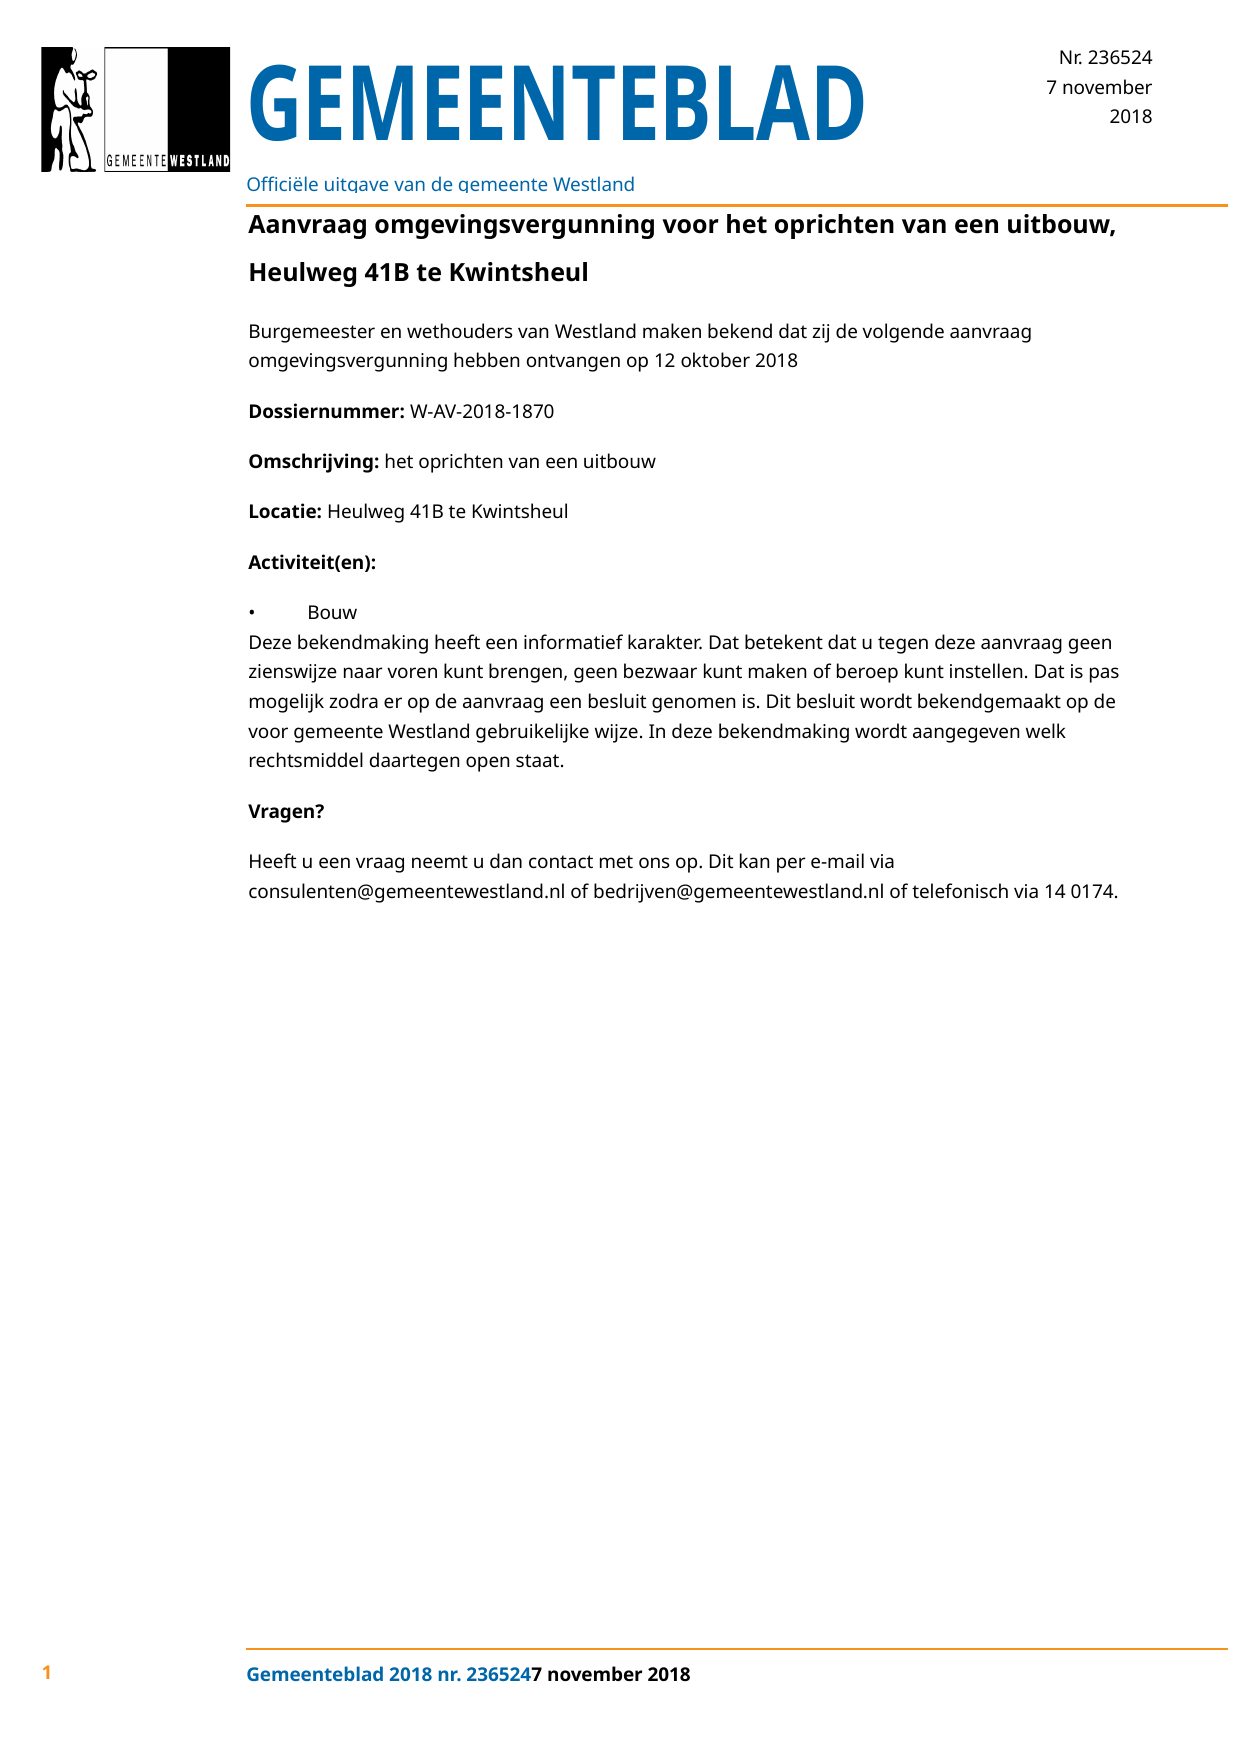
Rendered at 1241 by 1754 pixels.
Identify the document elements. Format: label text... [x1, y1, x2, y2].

text Aanvraag omgevingsvergunning voor het oprichten van een uitbouw, Heulweg 41B te Kwintsheul [248, 207, 1152, 288]
picture [41, 47, 231, 172]
list Bouw [248, 599, 1152, 625]
text Heeft u een vraag neemt u dan contact met ons op. Dit kan per e-mail via consulenten@gemeentewestland.nl of bedrijven@gemeentewestland.nl of telefonisch via 14 0174. [248, 848, 1152, 904]
text Omschrijving: het oprichten van een uitbouw [248, 448, 1152, 474]
text Burgemeester en wethouders van Westland maken bekend dat zij de volgende aanvraag omgevingsvergunning hebben ontvangen op 12 oktober 2018 [248, 318, 1152, 373]
text Activiteit(en): [248, 549, 1152, 575]
text Vragen? [248, 798, 1152, 824]
text Dossiernummer: W-AV-2018-1870 [248, 398, 1152, 424]
text Locatie: Heulweg 41B te Kwintsheul [248, 499, 1152, 524]
text Deze bekendmaking heeft een informatief karakter. Dat betekent dat u tegen deze aanvraag geen zienswijze naar voren kunt brengen, geen bezwaar kunt maken of beroep kunt instellen. Dat is pas mogelijk zodra er op de aanvraag een besluit genomen is. Dit besluit wordt bekendgemaakt op de voor gemeente Westland gebruikelijke wijze. In deze bekendmaking wordt aangegeven welk rechtsmiddel daartegen open staat. [248, 629, 1152, 773]
